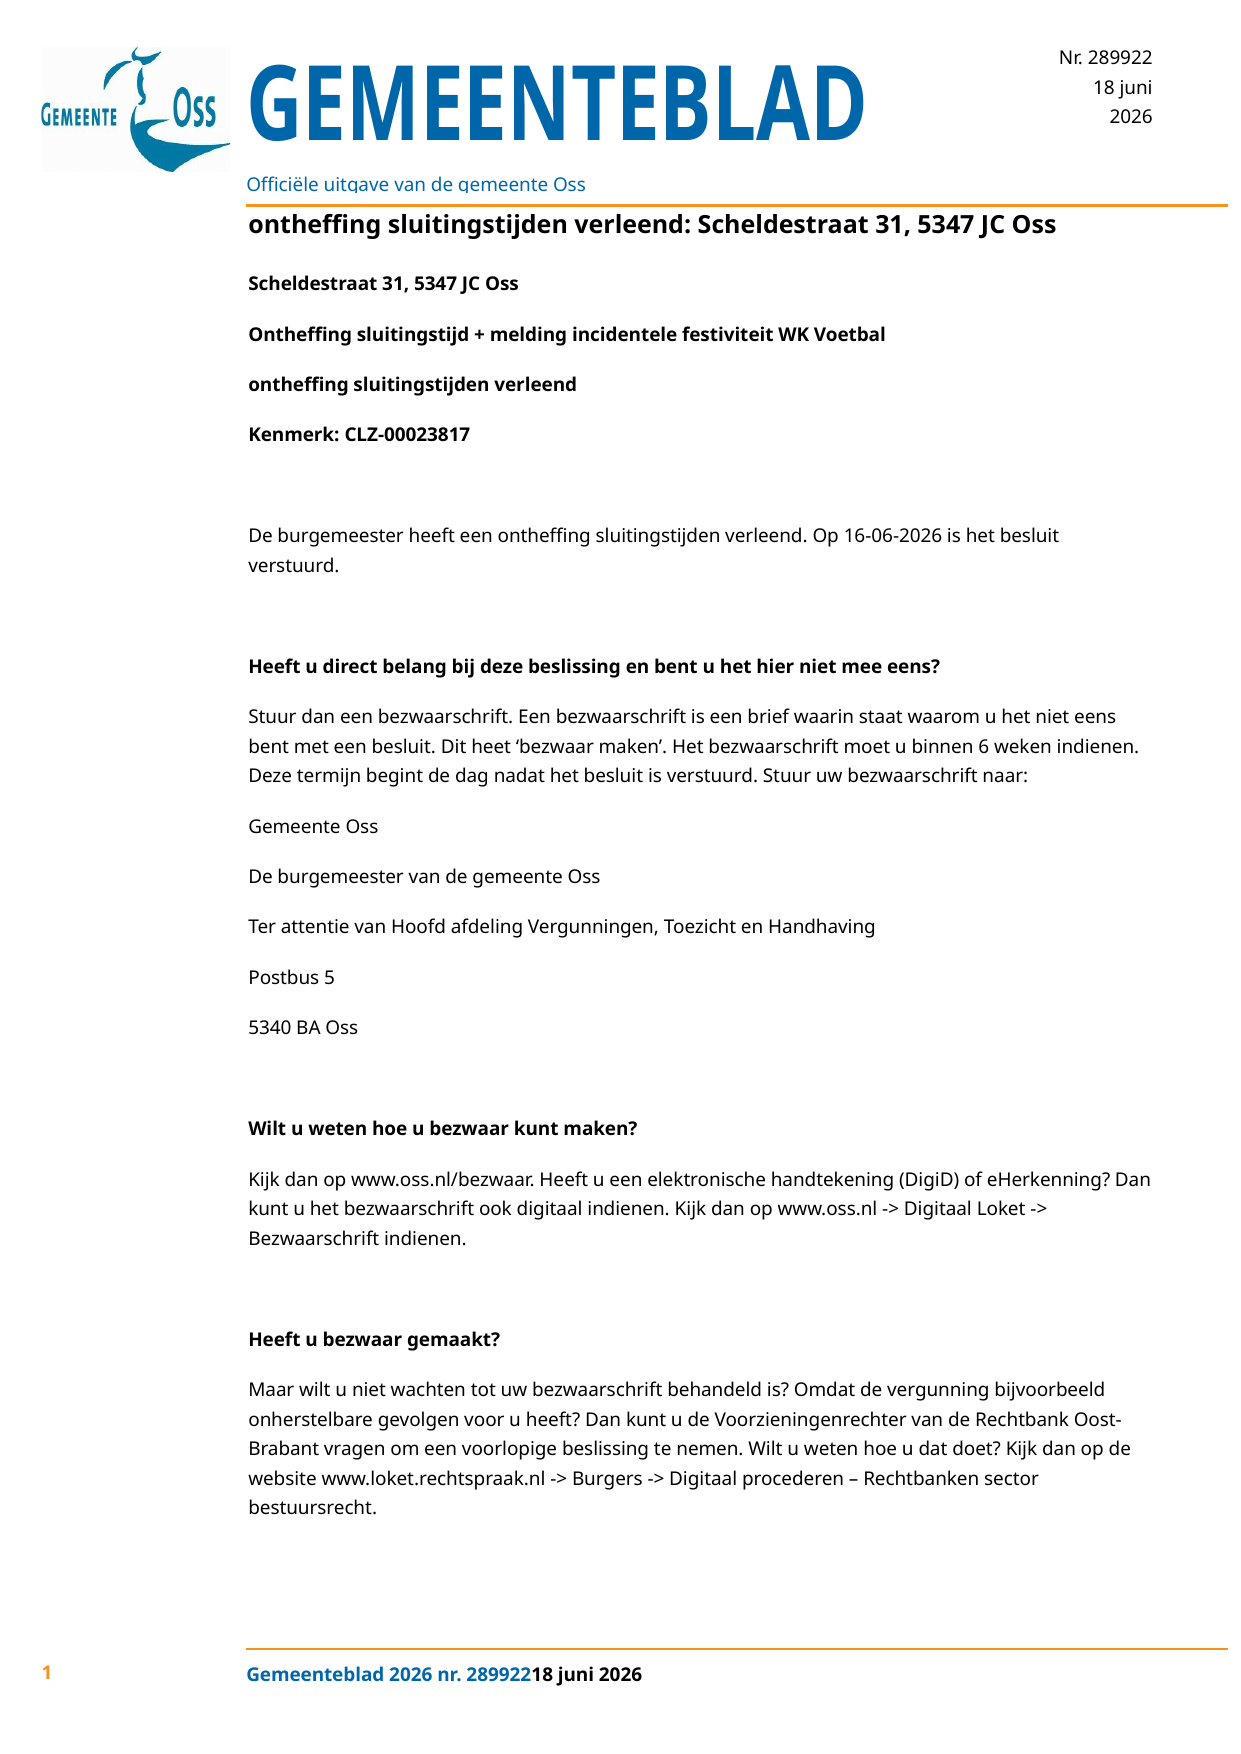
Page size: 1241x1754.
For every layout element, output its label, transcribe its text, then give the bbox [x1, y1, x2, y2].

text Heeft u direct belang bij deze beslissing en bent u het hier niet mee eens? [248, 653, 1152, 678]
text 5340 BA Oss [248, 1014, 1152, 1040]
text Postbus 5 [248, 964, 1152, 990]
text Stuur dan een bezwaarschrift. Een bezwaarschrift is een brief waarin staat waarom u het niet eens bent met een besluit. Dit heet ‘bezwaar maken’. Het bezwaarschrift moet u binnen 6 weken indienen. Deze termijn begint de dag nadat het besluit is verstuurd. Stuur uw bezwaarschrift naar: [248, 703, 1152, 788]
text Heeft u bezwaar gemaakt? [248, 1326, 1152, 1351]
text Scheldestraat 31, 5347 JC Oss [248, 270, 1152, 296]
text Gemeente Oss [248, 813, 1152, 838]
text De burgemeester van de gemeente Oss [248, 863, 1152, 889]
text Ter attentie van Hoofd afdeling Vergunningen, Toezicht en Handhaving [248, 914, 1152, 939]
text ontheffing sluitingstijden verleend: Scheldestraat 31, 5347 JC Oss [248, 207, 1152, 241]
text Kijk dan op www.oss.nl/bezwaar. Heeft u een elektronische handtekening (DigiD) of eHerkenning? Dan kunt u het bezwaarschrift ook digitaal indienen. Kijk dan op www.oss.nl -> Digitaal Loket -> Bezwaarschrift indienen. [248, 1166, 1152, 1251]
text Wilt u weten hoe u bezwaar kunt maken? [248, 1115, 1152, 1141]
text Maar wilt u niet wachten tot uw bezwaarschrift behandeld is? Omdat de vergunning bijvoorbeeld onherstelbare gevolgen voor u heeft? Dan kunt u de Voorzieningenrechter van de Rechtbank Oost-Brabant vragen om een voorlopige beslissing te nemen. Wilt u weten hoe u dat doet? Kijk dan op de website www.loket.rechtspraak.nl -> Burgers -> Digitaal procederen – Rechtbanken sector bestuursrecht. [248, 1376, 1152, 1520]
text Ontheffing sluitingstijd + melding incidentele festiviteit WK Voetbal [248, 321, 1152, 346]
text De burgemeester heeft een ontheffing sluitingstijden verleend. Op 16-06-2026 is het besluit verstuurd. [248, 522, 1152, 578]
text Kenmerk: CLZ-00023817 [248, 422, 1152, 447]
picture [41, 47, 231, 172]
text ontheffing sluitingstijden verleend [248, 371, 1152, 397]
